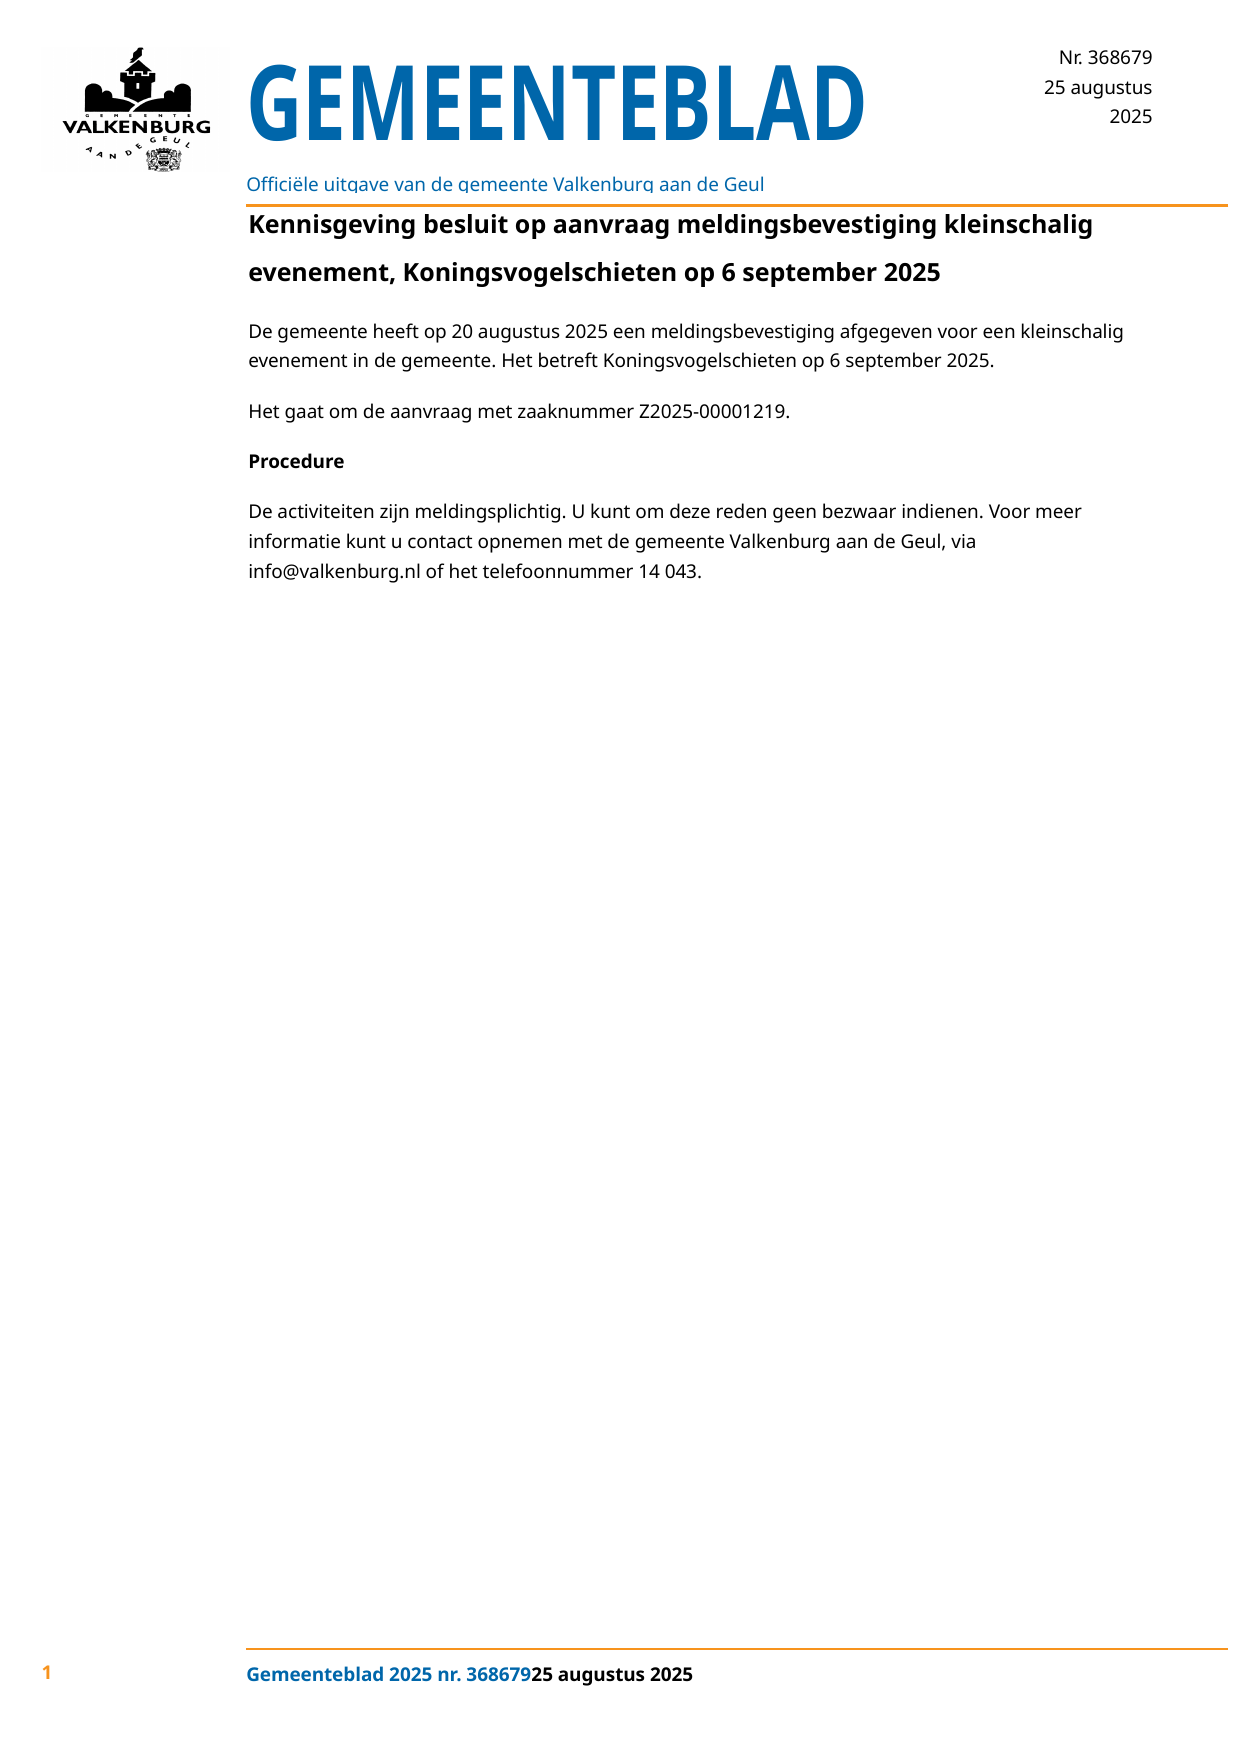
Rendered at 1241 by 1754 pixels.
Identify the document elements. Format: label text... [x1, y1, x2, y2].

text De gemeente heeft op 20 augustus 2025 een meldingsbevestiging afgegeven voor een kleinschalig evenement in de gemeente. Het betreft Koningsvogelschieten op 6 september 2025. [248, 318, 1152, 373]
picture [41, 47, 231, 172]
text Het gaat om de aanvraag met zaaknummer Z2025-00001219. [248, 398, 1152, 424]
text De activiteiten zijn meldingsplichtig. U kunt om deze reden geen bezwaar indienen. Voor meer informatie kunt u contact opnemen met de gemeente Valkenburg aan de Geul, via info@valkenburg.nl of het telefoonnummer 14 043. [248, 499, 1152, 584]
text Procedure [248, 448, 1152, 474]
text Kennisgeving besluit op aanvraag meldingsbevestiging kleinschalig evenement, Koningsvogelschieten op 6 september 2025 [248, 207, 1152, 288]
